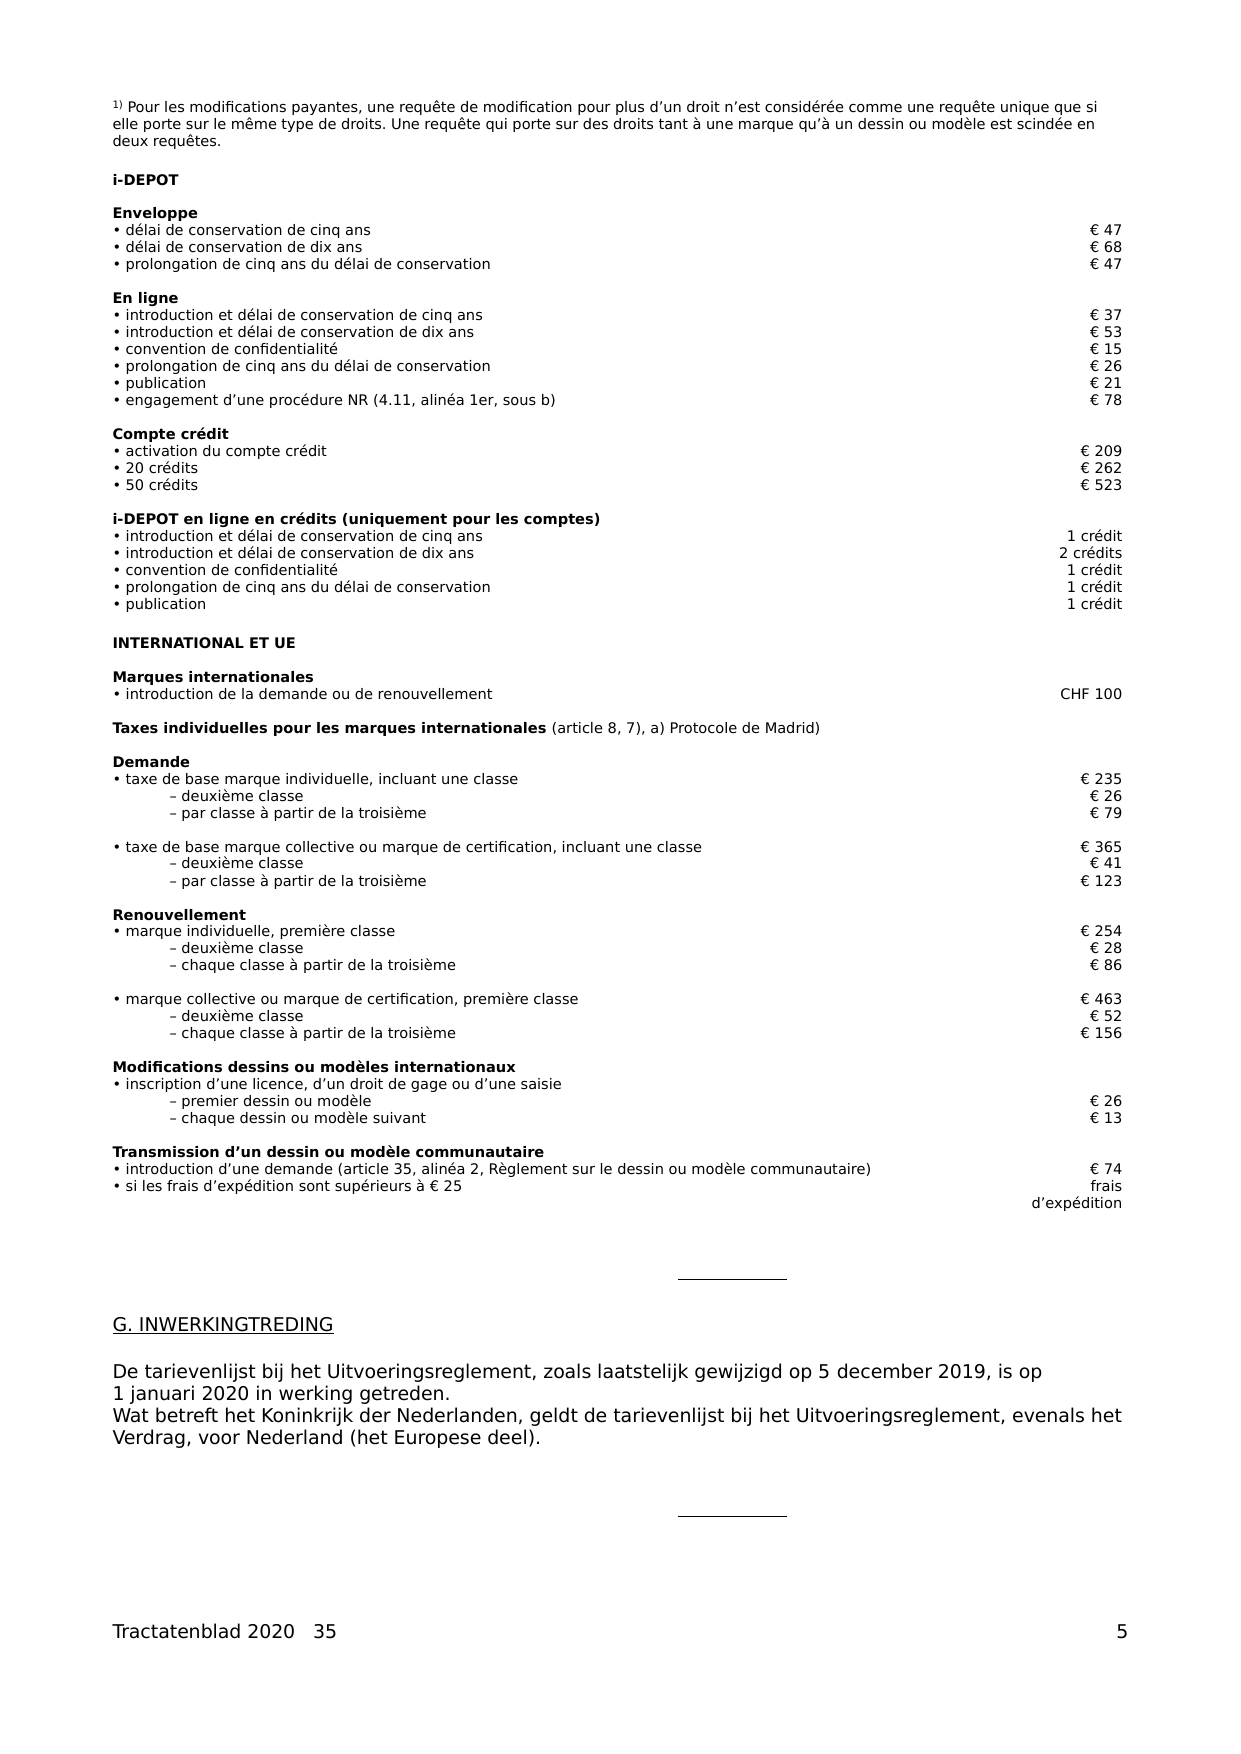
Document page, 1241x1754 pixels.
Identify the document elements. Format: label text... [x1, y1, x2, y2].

table_cell [112, 1042, 163, 1059]
table_cell € 365 [1017, 839, 1128, 855]
table_cell • 50 crédits [112, 477, 1011, 494]
table_cell En ligne [112, 290, 1011, 307]
table_cell – par classe à partir de la troisième [163, 805, 1017, 821]
table_cell • si les frais d’expédition sont supérieurs à € 25 [112, 1178, 1017, 1212]
table_cell € 26 [1017, 1093, 1128, 1110]
table_cell € 13 [1017, 1110, 1128, 1127]
table_cell € 41 [1017, 855, 1128, 872]
table_cell – par classe à partir de la troisième [163, 873, 1017, 889]
table_cell – deuxième classe [163, 788, 1017, 804]
table_cell Renouvellement [112, 906, 1017, 923]
table_header [1017, 635, 1128, 652]
table_cell [112, 652, 163, 669]
table_cell [1011, 426, 1128, 443]
table_cell [1017, 1059, 1128, 1076]
table_cell [163, 821, 1017, 838]
table_cell € 26 [1011, 358, 1128, 375]
table_cell € 235 [1017, 771, 1128, 787]
table_cell [1017, 669, 1128, 686]
table_cell • introduction et délai de conservation de cinq ans [112, 528, 1011, 545]
table_cell € 28 [1017, 940, 1128, 957]
table_cell • marque collective ou marque de certification, première classe [112, 991, 1017, 1008]
table_cell € 123 [1017, 873, 1128, 889]
table_cell [112, 703, 163, 719]
table_cell [112, 1025, 163, 1042]
table_cell • marque individuelle, première classe [112, 923, 1017, 940]
table_cell Transmission d’un dessin ou modèle communautaire [112, 1144, 1017, 1161]
subtitle G. INWERKINGTREDING [112, 1314, 1128, 1336]
table_cell [1011, 188, 1128, 205]
table_cell • 20 crédits [112, 460, 1011, 477]
table_cell [1017, 737, 1128, 753]
table_cell € 523 [1011, 477, 1128, 494]
table_cell € 78 [1011, 392, 1128, 409]
table_cell [112, 957, 163, 974]
table_cell [1017, 720, 1128, 737]
table_cell [112, 1127, 163, 1144]
table_cell [1011, 205, 1128, 222]
table_cell Enveloppe [112, 205, 1011, 222]
table_cell • taxe de base marque collective ou marque de certification, incluant une classe [112, 839, 1017, 855]
table_cell Modifications dessins ou modèles internationaux [112, 1059, 1017, 1076]
table_header [1011, 171, 1128, 188]
table_cell 2 crédits [1011, 545, 1128, 562]
table_cell • publication [112, 596, 1011, 613]
table_cell € 15 [1011, 341, 1128, 358]
table_cell [112, 805, 163, 821]
table_cell € 37 [1011, 307, 1128, 324]
table_cell [1017, 889, 1128, 906]
table_cell • taxe de base marque individuelle, incluant une classe [112, 771, 1017, 787]
table_cell [163, 1127, 1017, 1144]
table_cell • prolongation de cinq ans du délai de conservation [112, 579, 1011, 596]
table_cell [1017, 974, 1128, 991]
table_cell [163, 703, 1017, 719]
table_cell [112, 273, 1011, 290]
table_cell 1 crédit [1011, 528, 1128, 545]
table_cell – chaque classe à partir de la troisième [163, 957, 1017, 974]
table_cell i-DEPOT en ligne en crédits (uniquement pour les comptes) [112, 511, 1011, 528]
table_cell – chaque classe à partir de la troisième [163, 1025, 1017, 1042]
table_cell • engagement d’une procédure NR (4.11, alinéa 1er, sous b) [112, 392, 1011, 409]
table_cell • prolongation de cinq ans du délai de conservation [112, 256, 1011, 273]
table_cell • publication [112, 375, 1011, 392]
table_cell [1017, 1144, 1128, 1161]
table_cell • prolongation de cinq ans du délai de conservation [112, 358, 1011, 375]
table_cell CHF 100 [1017, 686, 1128, 703]
table_cell € 463 [1017, 991, 1128, 1008]
table_cell [112, 821, 163, 838]
table_cell • convention de confidentialité [112, 562, 1011, 579]
table_cell [1011, 290, 1128, 307]
table_cell [112, 1008, 163, 1025]
table_cell € 26 [1017, 788, 1128, 804]
table_cell – premier dessin ou modèle [163, 1093, 1017, 1110]
table_cell • délai de conservation de dix ans [112, 239, 1011, 256]
table_cell 1 crédit [1011, 579, 1128, 596]
table_cell [112, 494, 1011, 511]
table_cell frais d’expédition [1017, 1178, 1128, 1212]
table_cell [112, 974, 163, 991]
table_cell [1011, 409, 1128, 426]
table_cell [163, 974, 1017, 991]
table_cell – deuxième classe [163, 855, 1017, 872]
table_cell € 74 [1017, 1161, 1128, 1178]
table_cell • introduction d’une demande (article 35, alinéa 2, Règlement sur le dessin ou modèle communautaire) [112, 1161, 1017, 1178]
table_cell • convention de confidentialité [112, 341, 1011, 358]
table_cell [1017, 652, 1128, 669]
table_cell € 68 [1011, 239, 1128, 256]
table_cell [1017, 1076, 1128, 1093]
table_cell € 262 [1011, 460, 1128, 477]
table_cell • introduction et délai de conservation de dix ans [112, 545, 1011, 562]
table_cell – chaque dessin ou modèle suivant [163, 1110, 1017, 1127]
table_cell • activation du compte crédit [112, 443, 1011, 460]
table_cell [1017, 1042, 1128, 1059]
table_cell [112, 188, 1011, 205]
table_cell € 53 [1011, 324, 1128, 341]
table_header i-DEPOT [112, 171, 1011, 188]
table_cell 1) Pour les modifications payantes, une requête de modification pour plus d’un droit n’est considérée comme une requête unique que si elle porte sur le même type de droits. Une requête qui porte sur des droits tant à une marque qu’à un dessin ou modèle est scindée en deux requêtes. [112, 96, 1128, 149]
table_cell [112, 788, 163, 804]
table_cell 1 crédit [1011, 596, 1128, 613]
table_cell – deuxième classe [163, 940, 1017, 957]
table_cell Marques internationales [112, 669, 1017, 686]
table_cell [1017, 821, 1128, 838]
table_cell Compte crédit [112, 426, 1011, 443]
table_cell [163, 889, 1017, 906]
table_cell – deuxième classe [163, 1008, 1017, 1025]
table_cell [1017, 1127, 1128, 1144]
table_cell € 21 [1011, 375, 1128, 392]
table_cell • introduction de la demande ou de renouvellement [112, 686, 1017, 703]
table_cell € 47 [1011, 222, 1128, 239]
table_cell [112, 1110, 163, 1127]
table_cell [163, 652, 1017, 669]
table_cell [112, 855, 163, 872]
table_cell € 156 [1017, 1025, 1128, 1042]
table_cell € 254 [1017, 923, 1128, 940]
table_cell [112, 409, 1011, 426]
table_cell [112, 737, 163, 753]
table_cell € 86 [1017, 957, 1128, 974]
table_cell • délai de conservation de cinq ans [112, 222, 1011, 239]
table_cell [1011, 511, 1128, 528]
table_cell [1017, 754, 1128, 771]
text Wat betreft het Koninkrijk der Nederlanden, geldt de tarievenlijst bij het Uitvoeringsreglement, evenals het Verdrag, voor Nederland (het Europese deel). [112, 1405, 1128, 1449]
text De tarievenlijst bij het Uitvoeringsreglement, zoals laatstelijk gewijzigd op 5 december 2019, is op 1 januari 2020 in werking getreden. [112, 1361, 1128, 1405]
table_cell Demande [112, 754, 1017, 771]
table_cell [112, 940, 163, 957]
table_cell [112, 1093, 163, 1110]
table_cell [112, 889, 163, 906]
table_cell [112, 873, 163, 889]
table_cell • introduction et délai de conservation de cinq ans [112, 307, 1011, 324]
table_cell [1011, 273, 1128, 290]
table_cell € 79 [1017, 805, 1128, 821]
table_cell • introduction et délai de conservation de dix ans [112, 324, 1011, 341]
table_cell [1017, 906, 1128, 923]
table_cell • inscription d’une licence, d’un droit de gage ou d’une saisie [112, 1076, 1017, 1093]
table_cell Taxes individuelles pour les marques internationales (article 8, 7), a) Protocole de Madrid) [112, 720, 1017, 737]
table_cell 1 crédit [1011, 562, 1128, 579]
table_cell [163, 737, 1017, 753]
table_cell [1011, 494, 1128, 511]
table_cell [163, 1042, 1017, 1059]
table_cell € 52 [1017, 1008, 1128, 1025]
table_cell € 209 [1011, 443, 1128, 460]
table_header INTERNATIONAL ET UE [112, 635, 1017, 652]
table_cell [1017, 703, 1128, 719]
table_cell € 47 [1011, 256, 1128, 273]
